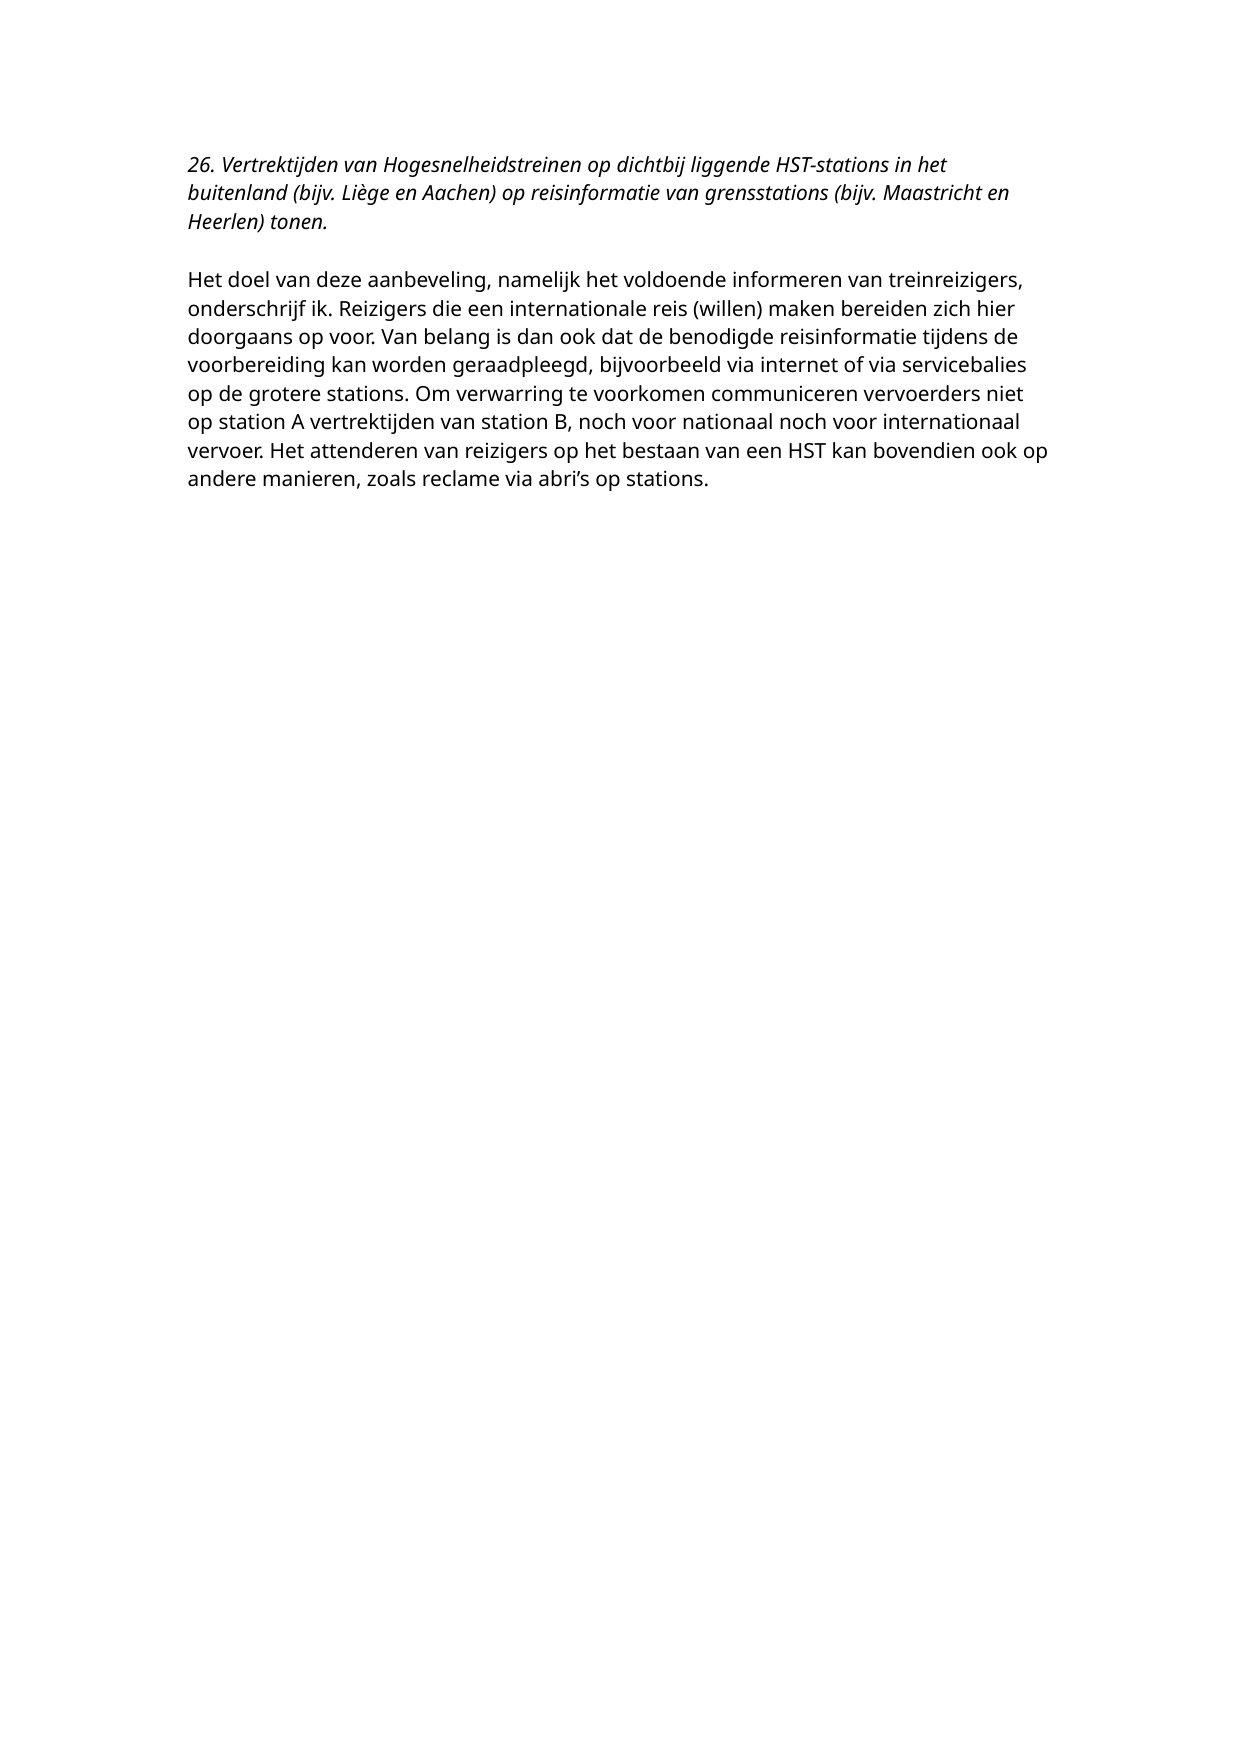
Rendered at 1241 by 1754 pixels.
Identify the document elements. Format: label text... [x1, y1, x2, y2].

text Het doel van deze aanbeveling, namelijk het voldoende informeren van treinreizigers, onderschrijf ik. Reizigers die een internationale reis (willen) maken bereiden zich hier doorgaans op voor. Van belang is dan ook dat de benodigde reisinformatie tijdens de voorbereiding kan worden geraadpleegd, bijvoorbeeld via internet of via servicebalies op de grotere stations. Om verwarring te voorkomen communiceren vervoerders niet op station A vertrektijden van station B, noch voor nationaal noch voor internationaal vervoer. Het attenderen van reizigers op het bestaan van een HST kan bovendien ook op andere manieren, zoals reclame via abri’s op stations. [187, 265, 1053, 493]
text 26. Vertrektijden van Hogesnelheidstreinen op dichtbij liggende HST-stations in het buitenland (bijv. Liège en Aachen) op reisinformatie van grensstations (bijv. Maastricht en Heerlen) tonen. [187, 150, 1053, 235]
